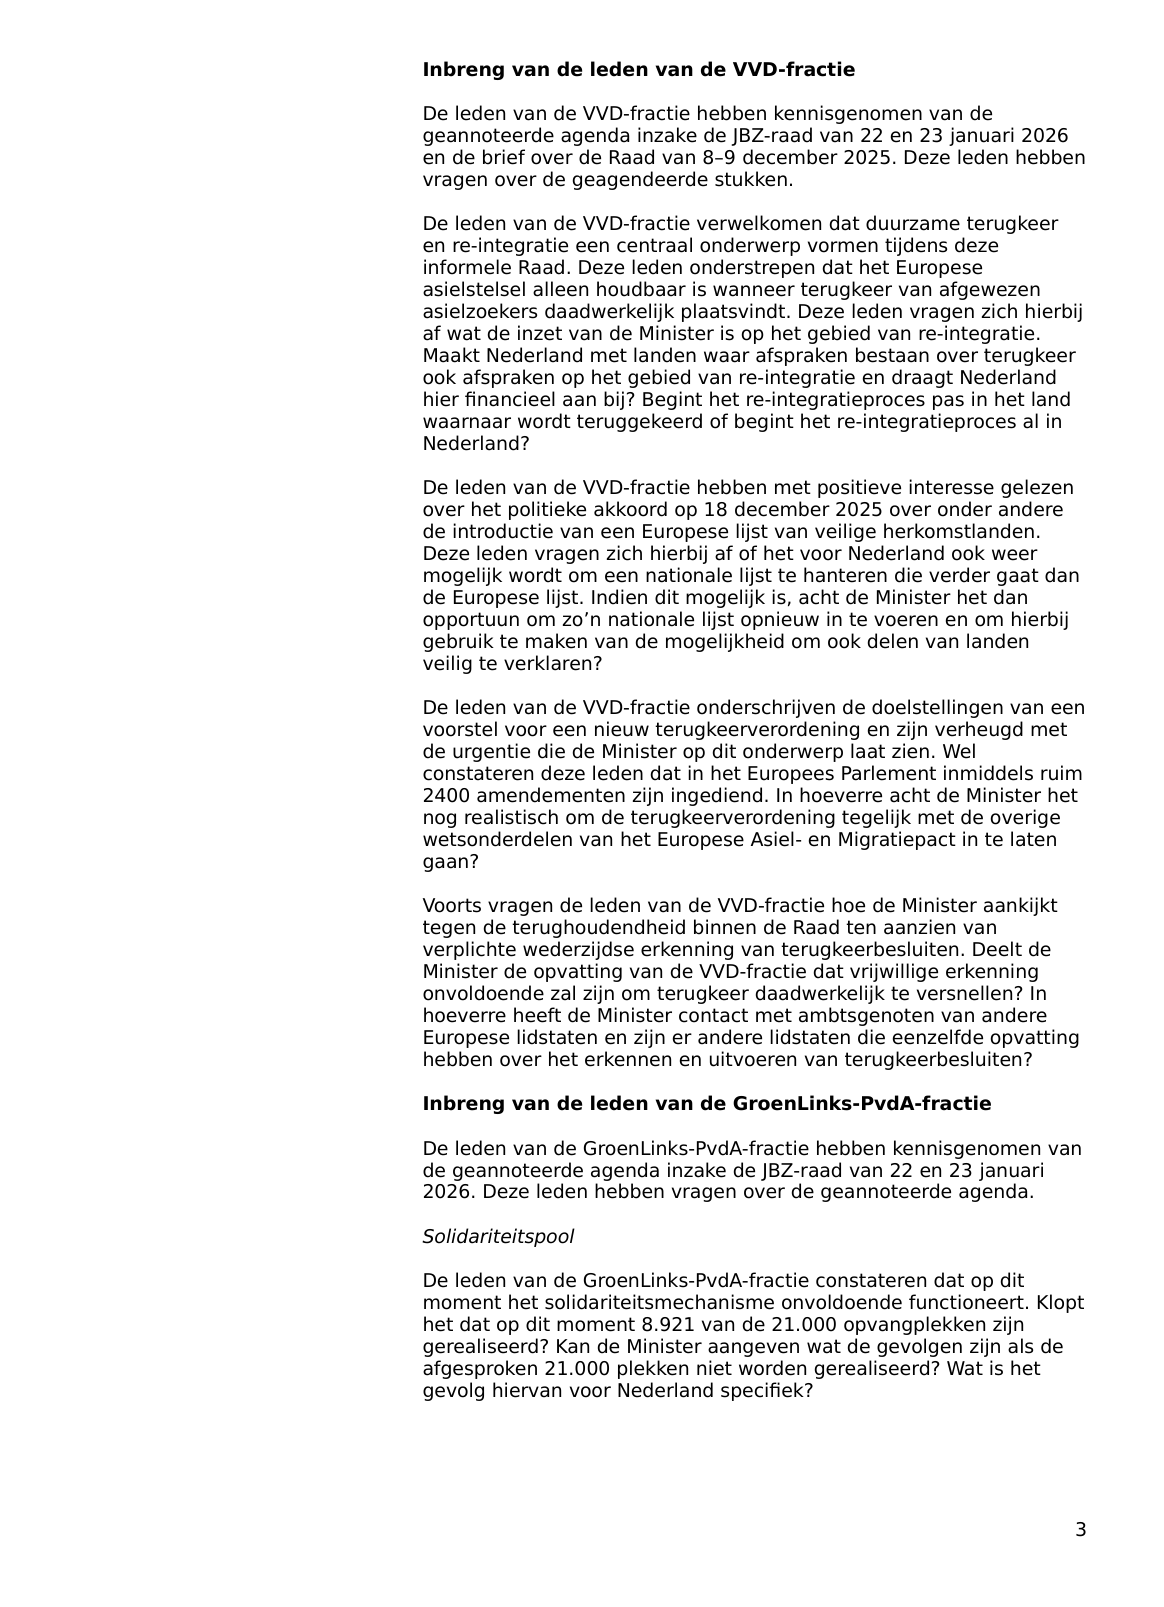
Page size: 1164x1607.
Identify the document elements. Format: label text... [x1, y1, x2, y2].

subtitle Solidariteitspool [422, 1226, 1087, 1248]
subtitle Inbreng van de leden van de VVD-fractie [422, 59, 1087, 81]
text De leden van de GroenLinks-PvdA-fractie constateren dat op dit moment het solidariteitsmechanisme onvoldoende functioneert. Klopt het dat op dit moment 8.921 van de 21.000 opvangplekken zijn gerealiseerd? Kan de Minister aangeven wat de gevolgen zijn als de afgesproken 21.000 plekken niet worden gerealiseerd? Wat is het gevolg hiervan voor Nederland specifiek? [422, 1270, 1087, 1402]
text De leden van de VVD-fractie onderschrijven de doelstellingen van een voorstel voor een nieuw terugkeerverordening en zijn verheugd met de urgentie die de Minister op dit onderwerp laat zien. Wel constateren deze leden dat in het Europees Parlement inmiddels ruim 2400 amendementen zijn ingediend. In hoeverre acht de Minister het nog realistisch om de terugkeerverordening tegelijk met de overige wetsonderdelen van het Europese Asiel- en Migratiepact in te laten gaan? [422, 697, 1087, 873]
subtitle Inbreng van de leden van de GroenLinks-PvdA-fractie [422, 1093, 1087, 1115]
text De leden van de VVD-fractie hebben met positieve interesse gelezen over het politieke akkoord op 18 december 2025 over onder andere de introductie van een Europese lijst van veilige herkomstlanden. Deze leden vragen zich hierbij af of het voor Nederland ook weer mogelijk wordt om een nationale lijst te hanteren die verder gaat dan de Europese lijst. Indien dit mogelijk is, acht de Minister het dan opportuun om zo’n nationale lijst opnieuw in te voeren en om hierbij gebruik te maken van de mogelijkheid om ook delen van landen veilig te verklaren? [422, 477, 1087, 675]
text Voorts vragen de leden van de VVD-fractie hoe de Minister aankijkt tegen de terughoudendheid binnen de Raad ten aanzien van verplichte wederzijdse erkenning van terugkeerbesluiten. Deelt de Minister de opvatting van de VVD-fractie dat vrijwillige erkenning onvoldoende zal zijn om terugkeer daadwerkelijk te versnellen? In hoeverre heeft de Minister contact met ambtsgenoten van andere Europese lidstaten en zijn er andere lidstaten die eenzelfde opvatting hebben over het erkennen en uitvoeren van terugkeerbesluiten? [422, 895, 1087, 1071]
text De leden van de VVD-fractie verwelkomen dat duurzame terugkeer en re-integratie een centraal onderwerp vormen tijdens deze informele Raad. Deze leden onderstrepen dat het Europese asielstelsel alleen houdbaar is wanneer terugkeer van afgewezen asielzoekers daadwerkelijk plaatsvindt. Deze leden vragen zich hierbij af wat de inzet van de Minister is op het gebied van re-integratie. Maakt Nederland met landen waar afspraken bestaan over terugkeer ook afspraken op het gebied van re-integratie en draagt Nederland hier financieel aan bij? Begint het re-integratieproces pas in het land waarnaar wordt teruggekeerd of begint het re-integratieproces al in Nederland? [422, 213, 1087, 455]
text De leden van de GroenLinks-PvdA-fractie hebben kennisgenomen van de geannoteerde agenda inzake de JBZ-raad van 22 en 23 januari 2026. Deze leden hebben vragen over de geannoteerde agenda. [422, 1137, 1087, 1203]
text De leden van de VVD-fractie hebben kennisgenomen van de geannoteerde agenda inzake de JBZ-raad van 22 en 23 januari 2026 en de brief over de Raad van 8–9 december 2025. Deze leden hebben vragen over de geagendeerde stukken. [422, 103, 1087, 191]
